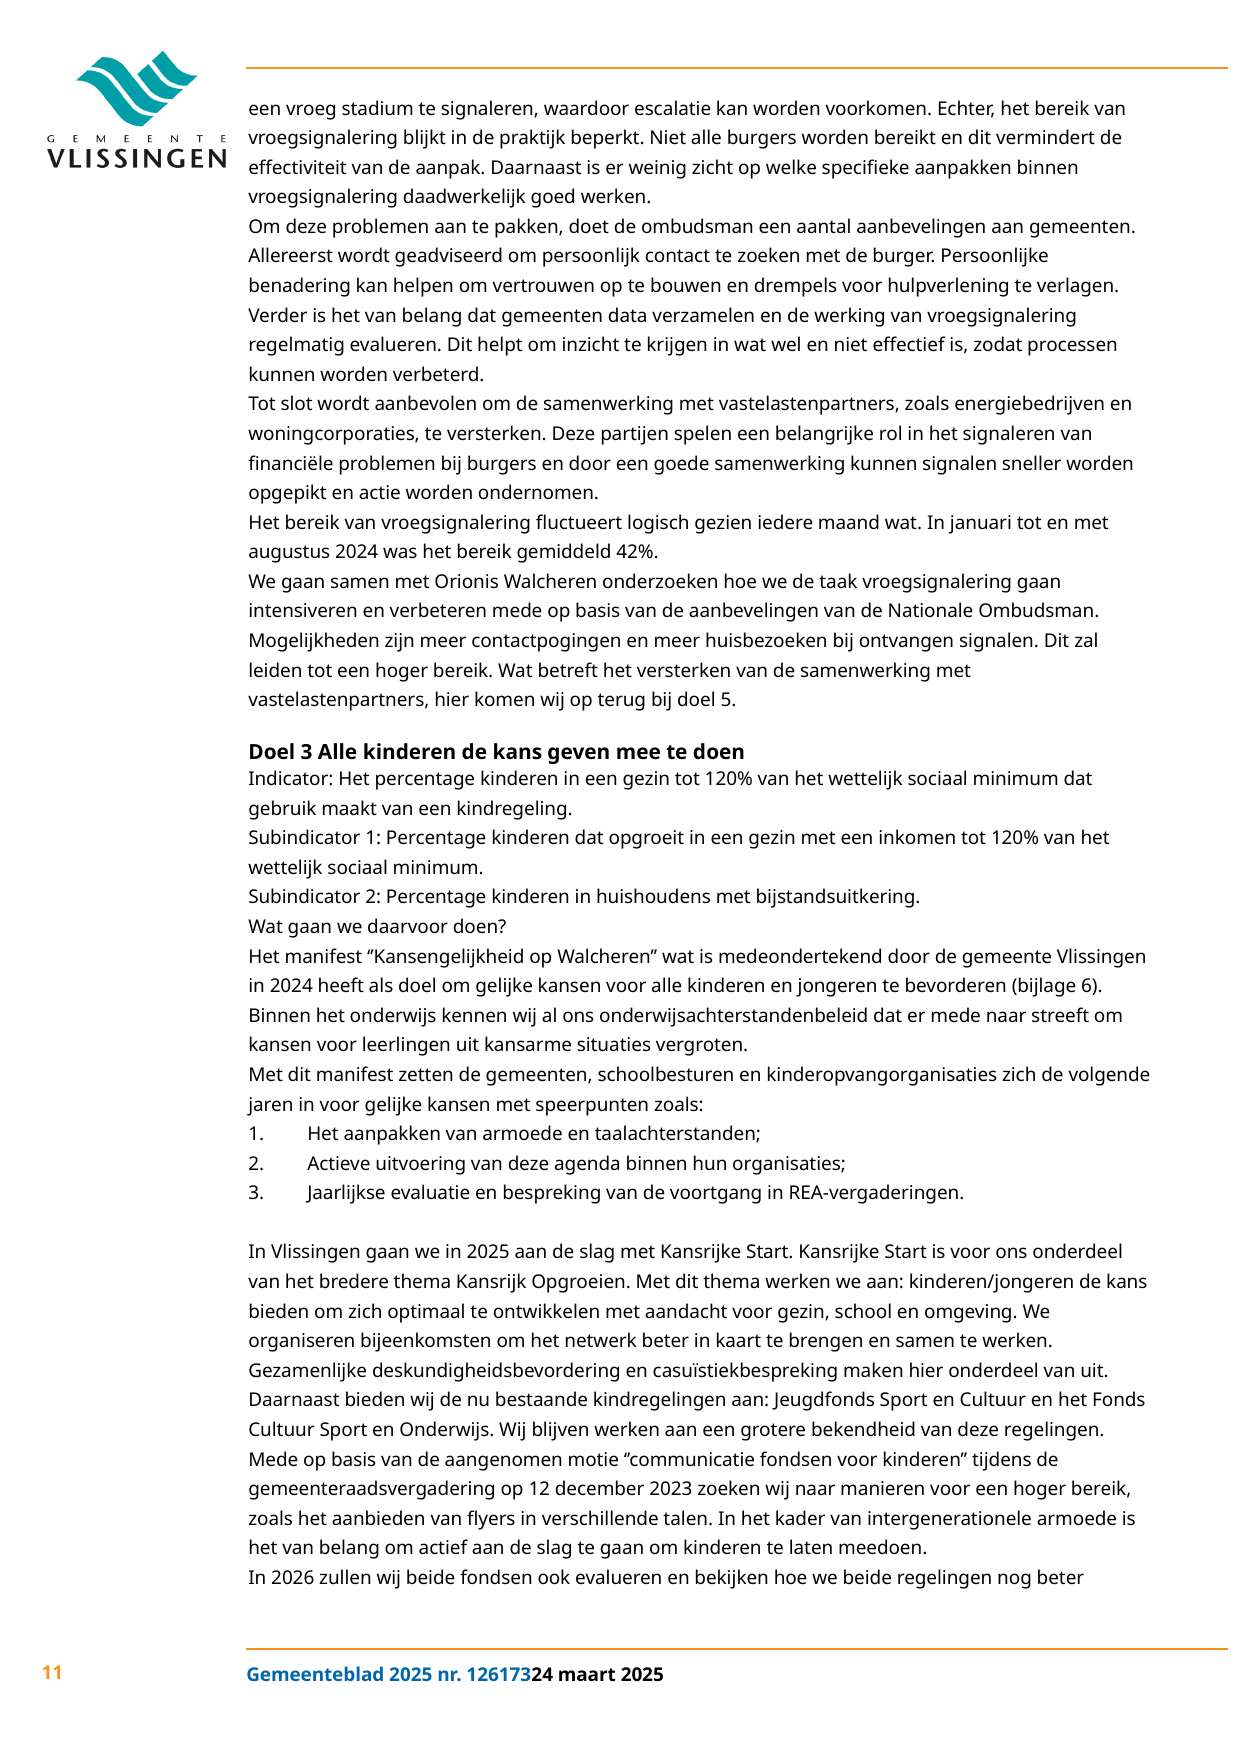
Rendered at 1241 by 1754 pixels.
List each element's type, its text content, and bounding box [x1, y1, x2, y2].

text Met dit manifest zetten de gemeenten, schoolbesturen en kinderopvangorganisaties zich de volgende jaren in voor gelijke kansen met speerpunten zoals: [248, 1061, 1152, 1116]
text Daarnaast bieden wij de nu bestaande kindregelingen aan: Jeugdfonds Sport en Cultuur en het Fonds Cultuur Sport en Onderwijs. Wij blijven werken aan een grotere bekendheid van deze regelingen. Mede op basis van de aangenomen motie ‘’communicatie fondsen voor kinderen’’ tijdens de gemeenteraadsvergadering op 12 december 2023 zoeken wij naar manieren voor een hoger bereik, zoals het aanbieden van flyers in verschillende talen. In het kader van intergenerationele armoede is het van belang om actief aan de slag te gaan om kinderen te laten meedoen. [248, 1387, 1152, 1560]
text Indicator: Het percentage kinderen in een gezin tot 120% van het wettelijk sociaal minimum dat gebruik maakt van een kindregeling. [248, 765, 1152, 821]
picture [41, 47, 231, 172]
list Jaarlijkse evaluatie en bespreking van de voortgang in REA-vergaderingen. [248, 1179, 1152, 1205]
text Wat gaan we daarvoor doen? [248, 913, 1152, 939]
text In Vlissingen gaan we in 2025 aan de slag met Kansrijke Start. Kansrijke Start is voor ons onderdeel van het bredere thema Kansrijk Opgroeien. Met dit thema werken we aan: kinderen/jongeren de kans bieden om zich optimaal te ontwikkelen met aandacht voor gezin, school en omgeving. We organiseren bijeenkomsten om het netwerk beter in kaart te brengen en samen te werken. Gezamenlijke deskundigheidsbevordering en casuïstiekbespreking maken hier onderdeel van uit. [248, 1239, 1152, 1383]
text Het bereik van vroegsignalering fluctueert logisch gezien iedere maand wat. In januari tot en met augustus 2024 was het bereik gemiddeld 42%. [248, 509, 1152, 564]
text Subindicator 1: Percentage kinderen dat opgroeit in een gezin met een inkomen tot 120% van het wettelijk sociaal minimum. [248, 824, 1152, 880]
text Doel 3 Alle kinderen de kans geven mee te doen [248, 737, 1152, 765]
text In 2026 zullen wij beide fondsen ook evalueren en bekijken hoe we beide regelingen nog beter [248, 1564, 1152, 1590]
text Subindicator 2: Percentage kinderen in huishoudens met bijstandsuitkering. [248, 884, 1152, 909]
list Het aanpakken van armoede en taalachterstanden; [248, 1120, 1152, 1146]
text een vroeg stadium te signaleren, waardoor escalatie kan worden voorkomen. Echter, het bereik van vroegsignalering blijkt in de praktijk beperkt. Niet alle burgers worden bereikt en dit vermindert de effectiviteit van de aanpak. Daarnaast is er weinig zicht op welke specifieke aanpakken binnen vroegsignalering daadwerkelijk goed werken. [248, 95, 1152, 209]
text We gaan samen met Orionis Walcheren onderzoeken hoe we de taak vroegsignalering gaan intensiveren en verbeteren mede op basis van de aanbevelingen van de Nationale Ombudsman. Mogelijkheden zijn meer contactpogingen en meer huisbezoeken bij ontvangen signalen. Dit zal leiden tot een hoger bereik. Wat betreft het versterken van de samenwerking met vastelastenpartners, hier komen wij op terug bij doel 5. [248, 568, 1152, 712]
text Om deze problemen aan te pakken, doet de ombudsman een aantal aanbevelingen aan gemeenten. Allereerst wordt geadviseerd om persoonlijk contact te zoeken met de burger. Persoonlijke benadering kan helpen om vertrouwen op te bouwen en drempels voor hulpverlening te verlagen. Verder is het van belang dat gemeenten data verzamelen en de werking van vroegsignalering regelmatig evalueren. Dit helpt om inzicht te krijgen in wat wel en niet effectief is, zodat processen kunnen worden verbeterd. [248, 213, 1152, 387]
list Actieve uitvoering van deze agenda binnen hun organisaties; [248, 1150, 1152, 1176]
text Tot slot wordt aanbevolen om de samenwerking met vastelastenpartners, zoals energiebedrijven en woningcorporaties, te versterken. Deze partijen spelen een belangrijke rol in het signaleren van financiële problemen bij burgers en door een goede samenwerking kunnen signalen sneller worden opgepikt en actie worden ondernomen. [248, 391, 1152, 505]
text Het manifest ‘’Kansengelijkheid op Walcheren’’ wat is medeondertekend door de gemeente Vlissingen in 2024 heeft als doel om gelijke kansen voor alle kinderen en jongeren te bevorderen (bijlage 6). Binnen het onderwijs kennen wij al ons onderwijsachterstandenbeleid dat er mede naar streeft om kansen voor leerlingen uit kansarme situaties vergroten. [248, 943, 1152, 1057]
